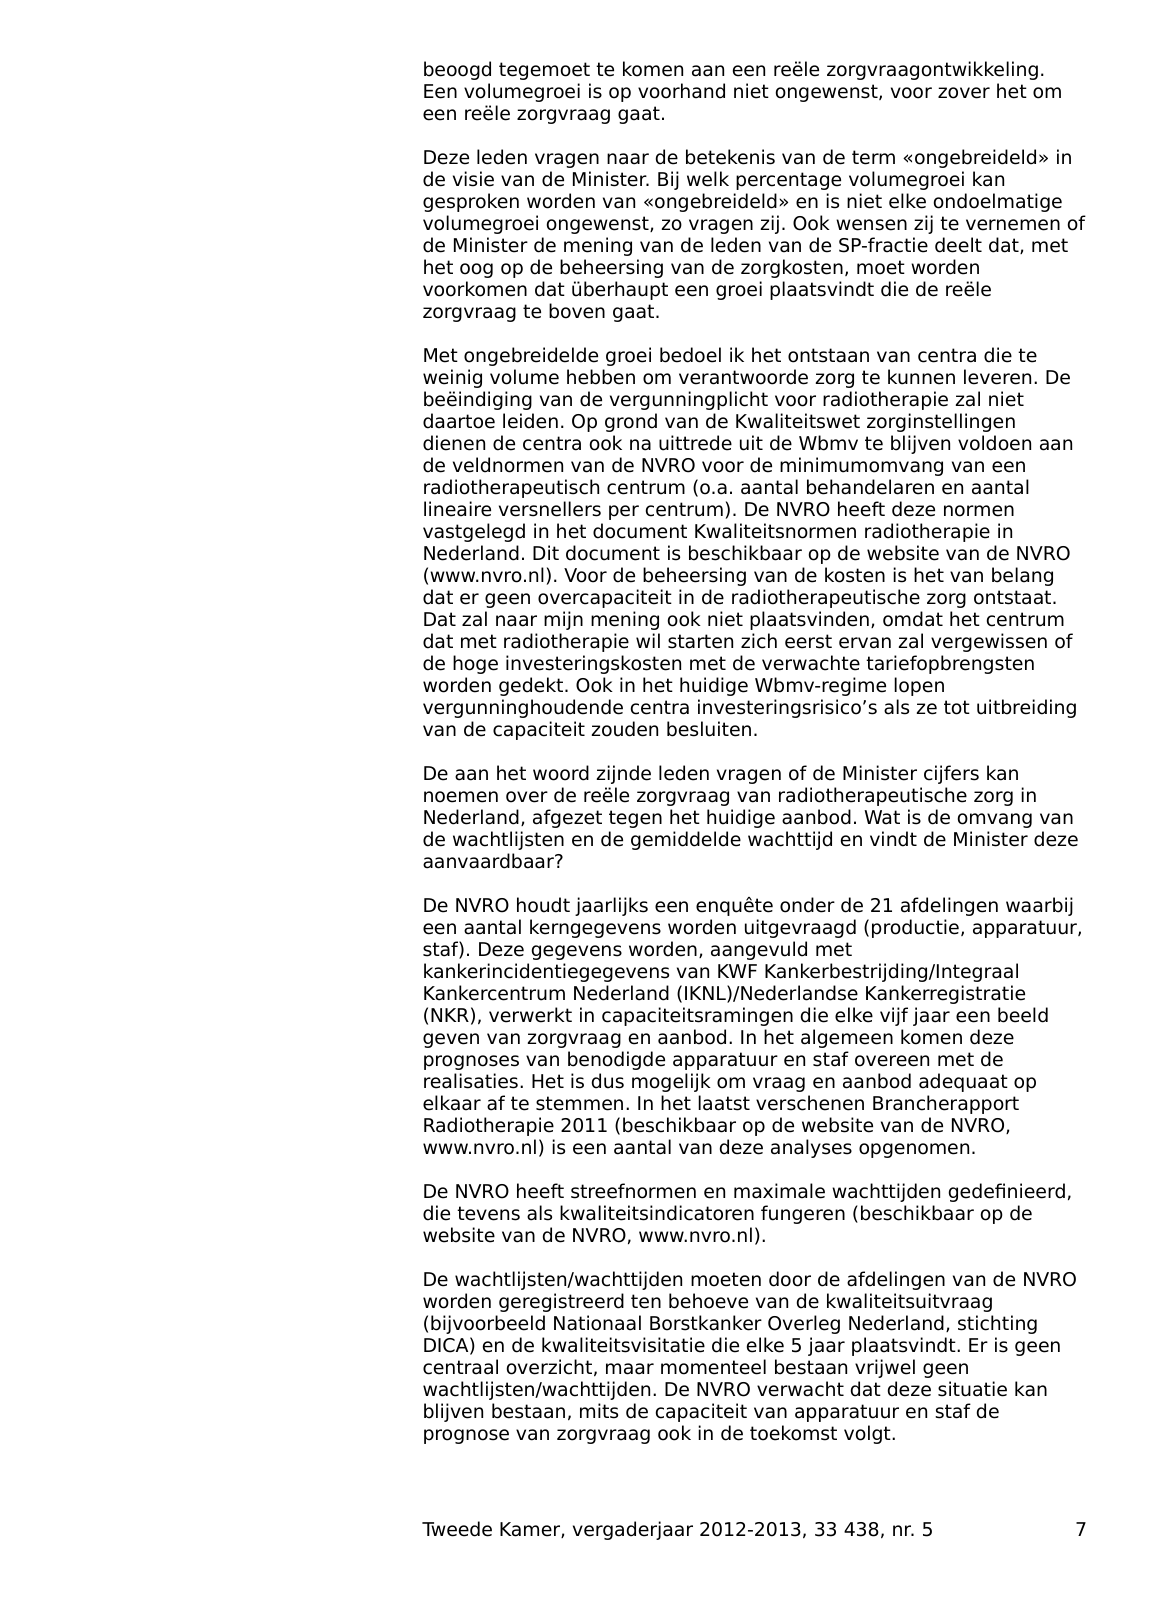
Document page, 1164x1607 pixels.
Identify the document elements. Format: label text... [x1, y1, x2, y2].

text De wachtlijsten/wachttijden moeten door de afdelingen van de NVRO worden geregistreerd ten behoeve van de kwaliteitsuitvraag (bijvoorbeeld Nationaal Borstkanker Overleg Nederland, stichting DICA) en de kwaliteitsvisitatie die elke 5 jaar plaatsvindt. Er is geen centraal overzicht, maar momenteel bestaan vrijwel geen wachtlijsten/wachttijden. De NVRO verwacht dat deze situatie kan blijven bestaan, mits de capaciteit van apparatuur en staf de prognose van zorgvraag ook in de toekomst volgt. [422, 1269, 1087, 1445]
text De NVRO heeft streefnormen en maximale wachttijden gedefinieerd, die tevens als kwaliteitsindicatoren fungeren (beschikbaar op de website van de NVRO, www.nvro.nl). [422, 1181, 1087, 1247]
text Met ongebreidelde groei bedoel ik het ontstaan van centra die te weinig volume hebben om verantwoorde zorg te kunnen leveren. De beëindiging van de vergunningplicht voor radiotherapie zal niet daartoe leiden. Op grond van de Kwaliteitswet zorginstellingen dienen de centra ook na uittrede uit de Wbmv te blijven voldoen aan de veldnormen van de NVRO voor de minimumomvang van een radiotherapeutisch centrum (o.a. aantal behandelaren en aantal lineaire versnellers per centrum). De NVRO heeft deze normen vastgelegd in het document Kwaliteitsnormen radiotherapie in Nederland. Dit document is beschikbaar op de website van de NVRO (www.nvro.nl). Voor de beheersing van de kosten is het van belang dat er geen overcapaciteit in de radiotherapeutische zorg ontstaat. Dat zal naar mijn mening ook niet plaatsvinden, omdat het centrum dat met radiotherapie wil starten zich eerst ervan zal vergewissen of de hoge investeringskosten met de verwachte tariefopbrengsten worden gedekt. Ook in het huidige Wbmv-regime lopen vergunninghoudende centra investeringsrisico’s als ze tot uitbreiding van de capaciteit zouden besluiten. [422, 345, 1087, 741]
text beoogd tegemoet te komen aan een reële zorgvraagontwikkeling. Een volumegroei is op voorhand niet ongewenst, voor zover het om een reële zorgvraag gaat. [422, 59, 1087, 125]
text Deze leden vragen naar de betekenis van de term «ongebreideld» in de visie van de Minister. Bij welk percentage volumegroei kan gesproken worden van «ongebreideld» en is niet elke ondoelmatige volumegroei ongewenst, zo vragen zij. Ook wensen zij te vernemen of de Minister de mening van de leden van de SP-fractie deelt dat, met het oog op de beheersing van de zorgkosten, moet worden voorkomen dat überhaupt een groei plaatsvindt die de reële zorgvraag te boven gaat. [422, 147, 1087, 323]
text De NVRO houdt jaarlijks een enquête onder de 21 afdelingen waarbij een aantal kerngegevens worden uitgevraagd (productie, apparatuur, staf). Deze gegevens worden, aangevuld met kankerincidentiegegevens van KWF Kankerbestrijding/Integraal Kankercentrum Nederland (IKNL)/Nederlandse Kankerregistratie (NKR), verwerkt in capaciteitsramingen die elke vijf jaar een beeld geven van zorgvraag en aanbod. In het algemeen komen deze prognoses van benodigde apparatuur en staf overeen met de realisaties. Het is dus mogelijk om vraag en aanbod adequaat op elkaar af te stemmen. In het laatst verschenen Brancherapport Radiotherapie 2011 (beschikbaar op de website van de NVRO, www.nvro.nl) is een aantal van deze analyses opgenomen. [422, 895, 1087, 1159]
text De aan het woord zijnde leden vragen of de Minister cijfers kan noemen over de reële zorgvraag van radiotherapeutische zorg in Nederland, afgezet tegen het huidige aanbod. Wat is de omvang van de wachtlijsten en de gemiddelde wachttijd en vindt de Minister deze aanvaardbaar? [422, 763, 1087, 873]
